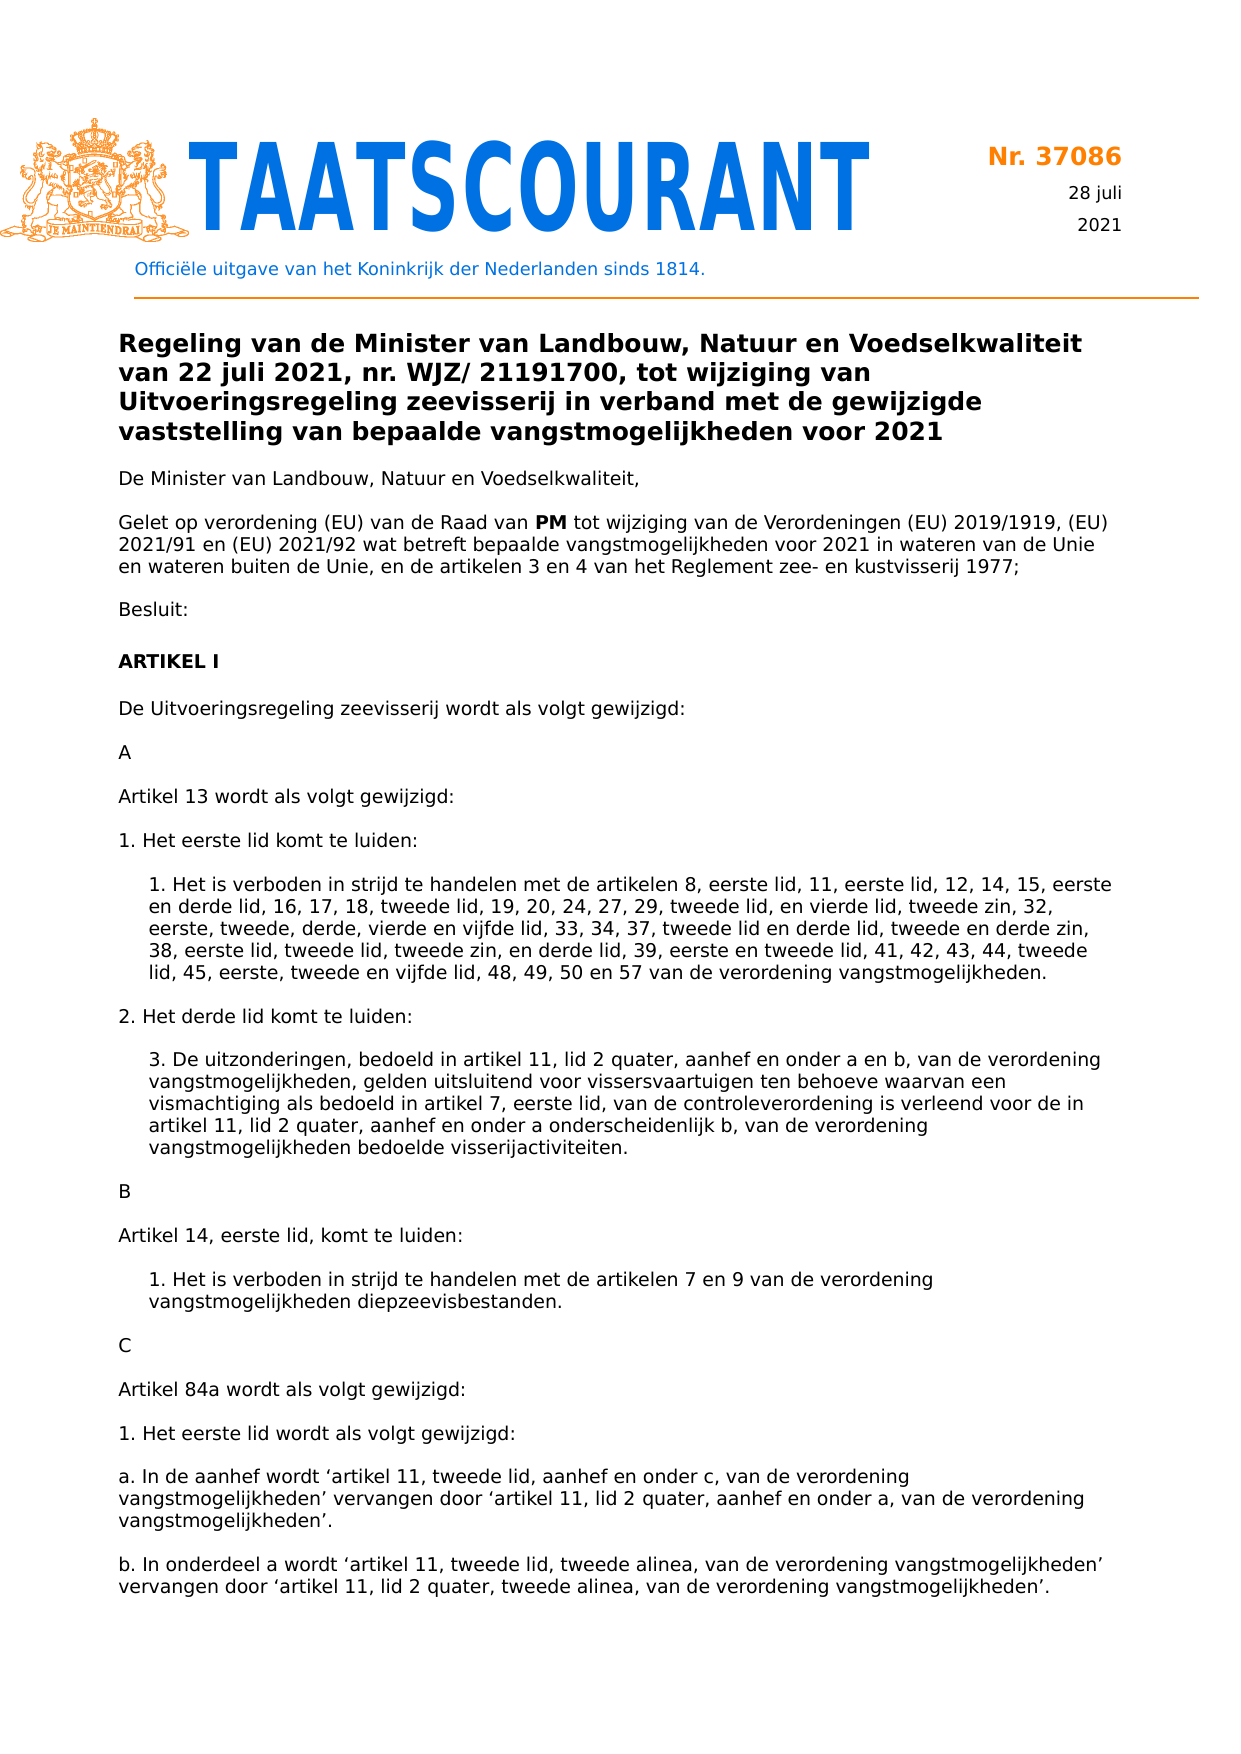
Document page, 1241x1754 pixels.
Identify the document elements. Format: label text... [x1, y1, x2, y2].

table_header [0, 242, 134, 297]
text Artikel 84a wordt als volgt gewijzigd: [118, 1378, 1122, 1401]
text 1. Het eerste lid wordt als volgt gewijzigd: [118, 1422, 1122, 1444]
text De Minister van Landbouw, Natuur en Voedselkwaliteit, [118, 468, 1122, 490]
text 1. Het eerste lid komt te luiden: [118, 830, 1122, 852]
table_cell 28 juli [939, 177, 1199, 209]
text C [118, 1335, 1122, 1357]
text 2. Het derde lid komt te luiden: [118, 1006, 1122, 1027]
text Artikel 13 wordt als volgt gewijzigd: [118, 786, 1122, 808]
table_header Nr. 37086 [939, 118, 1199, 177]
text 1. Het is verboden in strijd te handelen met de artikelen 8, eerste lid, 11, eerste lid, 12, 14, 15, eerste en derde lid, 16, 17, 18, tweede lid, 19, 20, 24, 27, 29, tweede lid, en vierde lid, tweede zin, 32, eerste, tweede, derde, vierde en vijfde lid, 33, 34, 37, tweede lid en derde lid, tweede en derde zin, 38, eerste lid, tweede lid, tweede zin, en derde lid, 39, eerste en tweede lid, 41, 42, 43, 44, tweede lid, 45, eerste, tweede en vijfde lid, 48, 49, 50 en 57 van de verordening vangstmogelijkheden. [148, 874, 1122, 984]
table_cell Officiële uitgave van het Koninkrijk der Nederlanden sinds 1814. [134, 259, 1199, 297]
subtitle ARTIKEL I [118, 651, 1122, 673]
table_cell 2021 [939, 209, 1199, 259]
subtitle Regeling van de Minister van Landbouw, Natuur en Voedselkwaliteit van 22 juli 2021, nr. WJZ/ 21191700, tot wijziging van Uitvoeringsregeling zeevisserij in verband met de gewijzigde vaststelling van bepaalde vangstmogelijkheden voor 2021 [118, 329, 1122, 446]
table_header STAATSCOURANT [134, 118, 939, 259]
text De Uitvoeringsregeling zeevisserij wordt als volgt gewijzigd: [118, 698, 1122, 720]
text Gelet op verordening (EU) van de Raad van PM tot wijziging van de Verordeningen (EU) 2019/1919, (EU) 2021/91 en (EU) 2021/92 wat betreft bepaalde vangstmogelijkheden voor 2021 in wateren van de Unie en wateren buiten de Unie, en de artikelen 3 en 4 van het Reglement zee- en kustvisserij 1977; [118, 512, 1122, 577]
text A [118, 742, 1122, 764]
picture [0, 118, 189, 242]
text 1. Het is verboden in strijd te handelen met de artikelen 7 en 9 van de verordening vangstmogelijkheden diepzeevisbestanden. [148, 1269, 1122, 1313]
text B [118, 1181, 1122, 1203]
text Besluit: [118, 599, 1122, 621]
text b. In onderdeel a wordt ‘artikel 11, tweede lid, tweede alinea, van de verordening vangstmogelijkheden’ vervangen door ‘artikel 11, lid 2 quater, tweede alinea, van de verordening vangstmogelijkheden’. [118, 1554, 1122, 1598]
text 3. De uitzonderingen, bedoeld in artikel 11, lid 2 quater, aanhef en onder a en b, van de verordening vangstmogelijkheden, gelden uitsluitend voor vissersvaartuigen ten behoeve waarvan een vismachtiging als bedoeld in artikel 7, eerste lid, van de controleverordening is verleend voor de in artikel 11, lid 2 quater, aanhef en onder a onderscheidenlijk b, van de verordening vangstmogelijkheden bedoelde visserijactiviteiten. [148, 1049, 1122, 1159]
text a. In de aanhef wordt ‘artikel 11, tweede lid, aanhef en onder c, van de verordening vangstmogelijkheden’ vervangen door ‘artikel 11, lid 2 quater, aanhef en onder a, van de verordening vangstmogelijkheden’. [118, 1466, 1122, 1532]
text Artikel 14, eerste lid, komt te luiden: [118, 1225, 1122, 1247]
